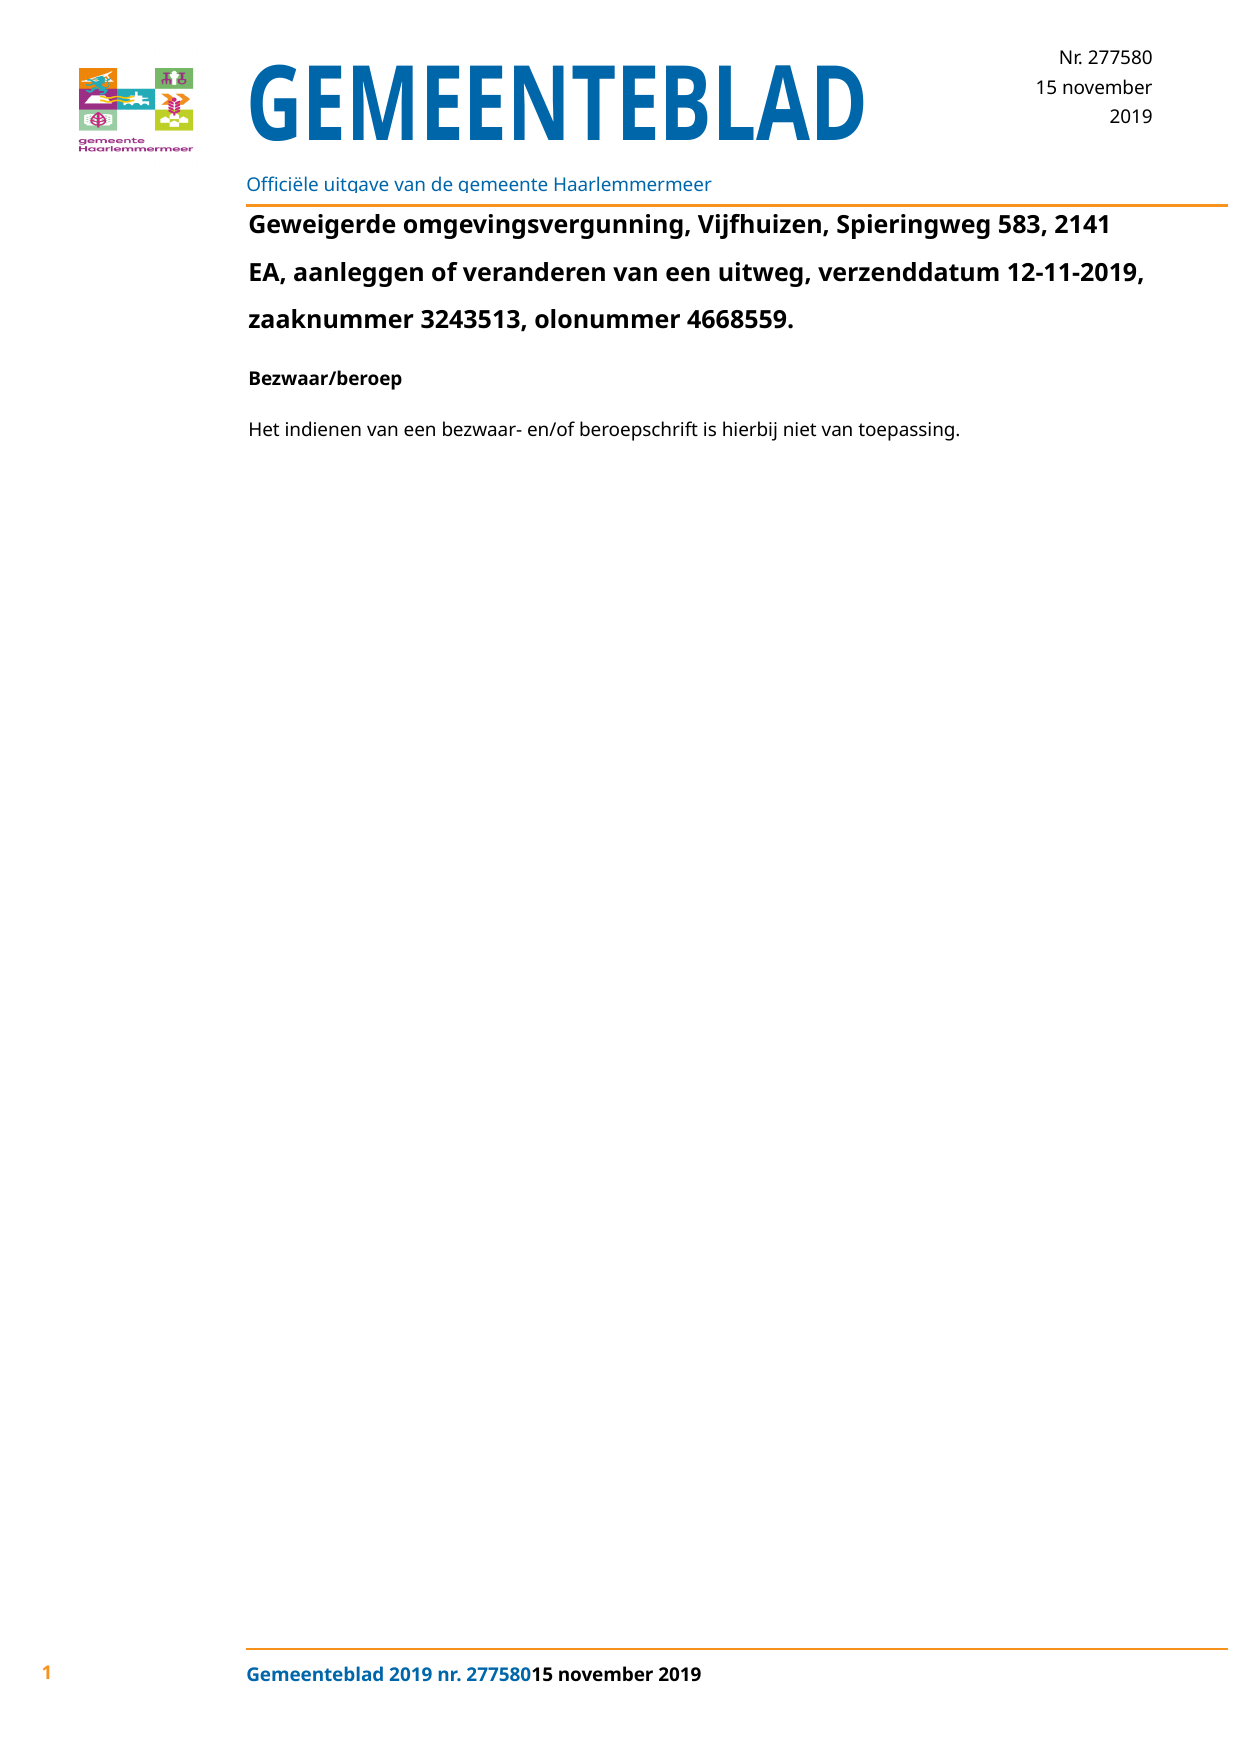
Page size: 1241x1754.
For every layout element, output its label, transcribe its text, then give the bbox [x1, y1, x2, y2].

picture [41, 47, 231, 172]
text Bezwaar/beroep [248, 366, 1152, 391]
text Het indienen van een bezwaar- en/of beroepschrift is hierbij niet van toepassing. [248, 416, 1152, 442]
text Geweigerde omgevingsvergunning, Vijfhuizen, Spieringweg 583, 2141 EA, aanleggen of veranderen van een uitweg, verzenddatum 12-11-2019, zaaknummer 3243513, olonummer 4668559. [248, 207, 1152, 336]
